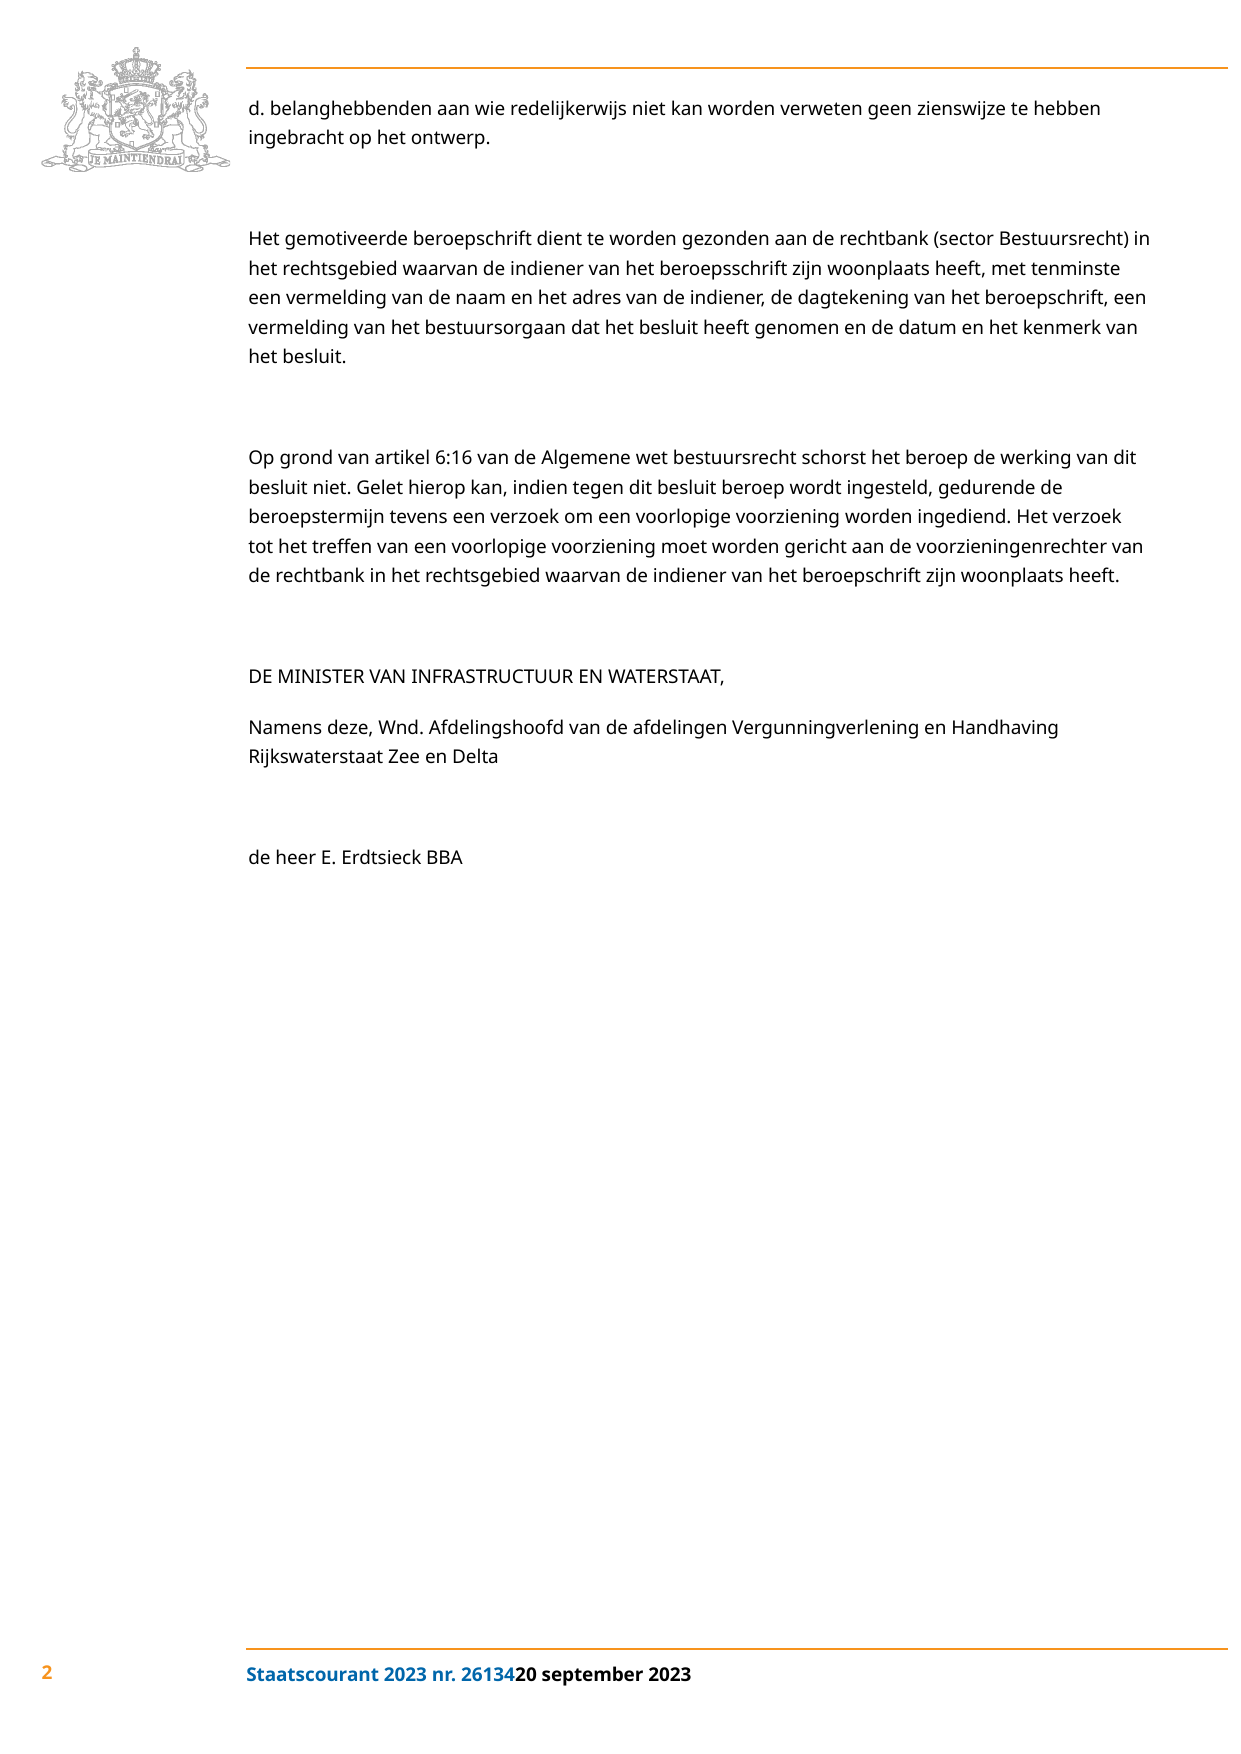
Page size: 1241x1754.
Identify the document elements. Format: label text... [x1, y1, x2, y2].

text de heer E. Erdtsieck BBA [248, 844, 1152, 870]
text Op grond van artikel 6:16 van de Algemene wet bestuursrecht schorst het beroep de werking van dit besluit niet. Gelet hierop kan, indien tegen dit besluit beroep wordt ingesteld, gedurende de beroepstermijn tevens een verzoek om een voorlopige voorziening worden ingediend. Het verzoek tot het treffen van een voorlopige voorziening moet worden gericht aan de voorzieningenrechter van de rechtbank in het rechtsgebied waarvan de indiener van het beroepschrift zijn woonplaats heeft. [248, 444, 1152, 588]
text d. belanghebbenden aan wie redelijkerwijs niet kan worden verweten geen zienswijze te hebben ingebracht op het ontwerp. [248, 95, 1152, 150]
picture [41, 47, 231, 172]
text Het gemotiveerde beroepschrift dient te worden gezonden aan de rechtbank (sector Bestuursrecht) in het rechtsgebied waarvan de indiener van het beroepsschrift zijn woonplaats heeft, met tenminste een vermelding van de naam en het adres van de indiener, de dagtekening van het beroepschrift, een vermelding van het bestuursorgaan dat het besluit heeft genomen en de datum en het kenmerk van het besluit. [248, 225, 1152, 369]
text DE MINISTER VAN INFRASTRUCTUUR EN WATERSTAAT, [248, 663, 1152, 689]
text Namens deze, Wnd. Afdelingshoofd van de afdelingen Vergunningverlening en Handhaving Rijkswaterstaat Zee en Delta [248, 714, 1152, 769]
